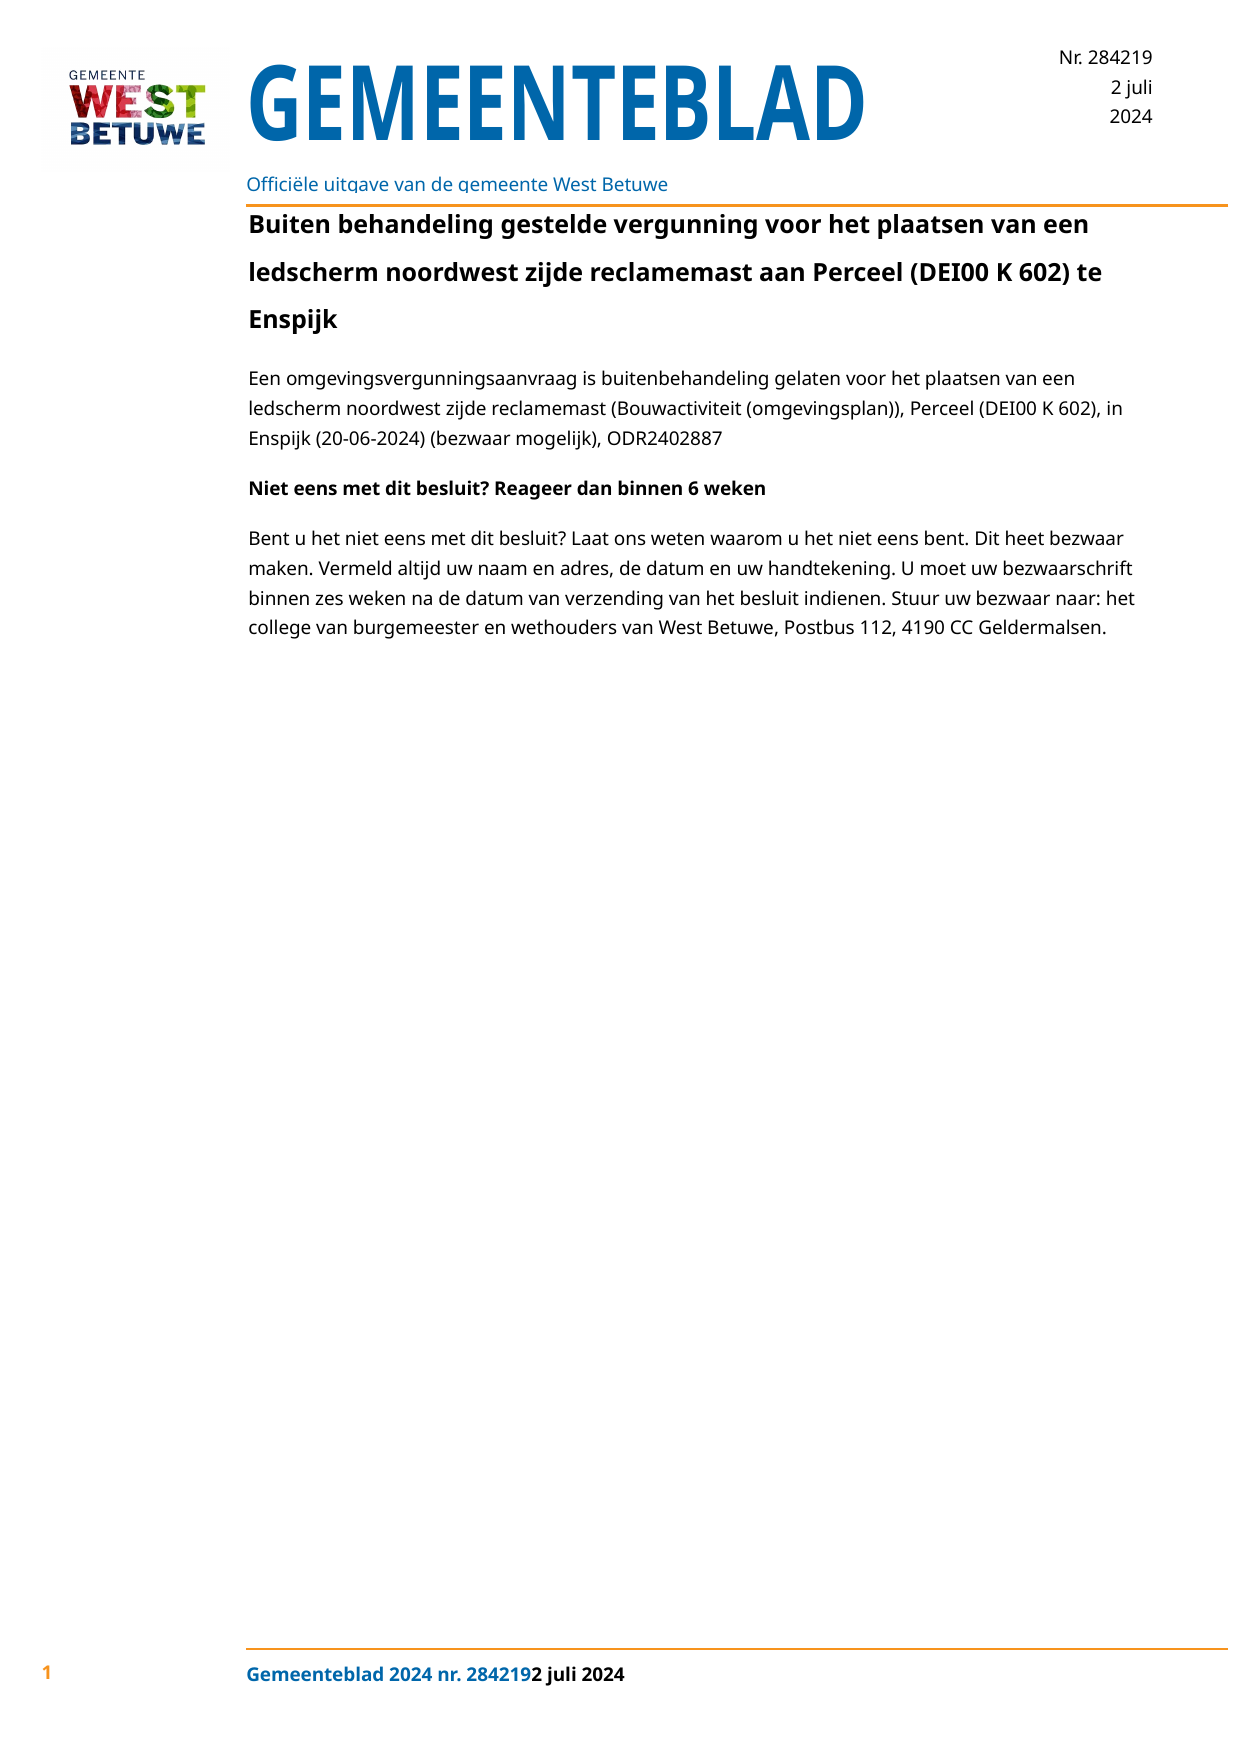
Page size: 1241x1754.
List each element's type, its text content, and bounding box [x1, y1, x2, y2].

text Bent u het niet eens met dit besluit? Laat ons weten waarom u het niet eens bent. Dit heet bezwaar maken. Vermeld altijd uw naam en adres, de datum en uw handtekening. U moet uw bezwaarschrift binnen zes weken na de datum van verzending van het besluit indienen. Stuur uw bezwaar naar: het college van burgemeester en wethouders van West Betuwe, Postbus 112, 4190 CC Geldermalsen. [248, 526, 1152, 640]
text Buiten behandeling gestelde vergunning voor het plaatsen van een ledscherm noordwest zijde reclamemast aan Perceel (DEI00 K 602) te Enspijk [248, 207, 1152, 336]
text Niet eens met dit besluit? Reageer dan binnen 6 weken [248, 475, 1152, 501]
text Een omgevingsvergunningsaanvraag is buitenbehandeling gelaten voor het plaatsen van een ledscherm noordwest zijde reclamemast (Bouwactiviteit (omgevingsplan)), Perceel (DEI00 K 602), in Enspijk (20-06-2024) (bezwaar mogelijk), ODR2402887 [248, 366, 1152, 450]
picture [41, 47, 231, 172]
